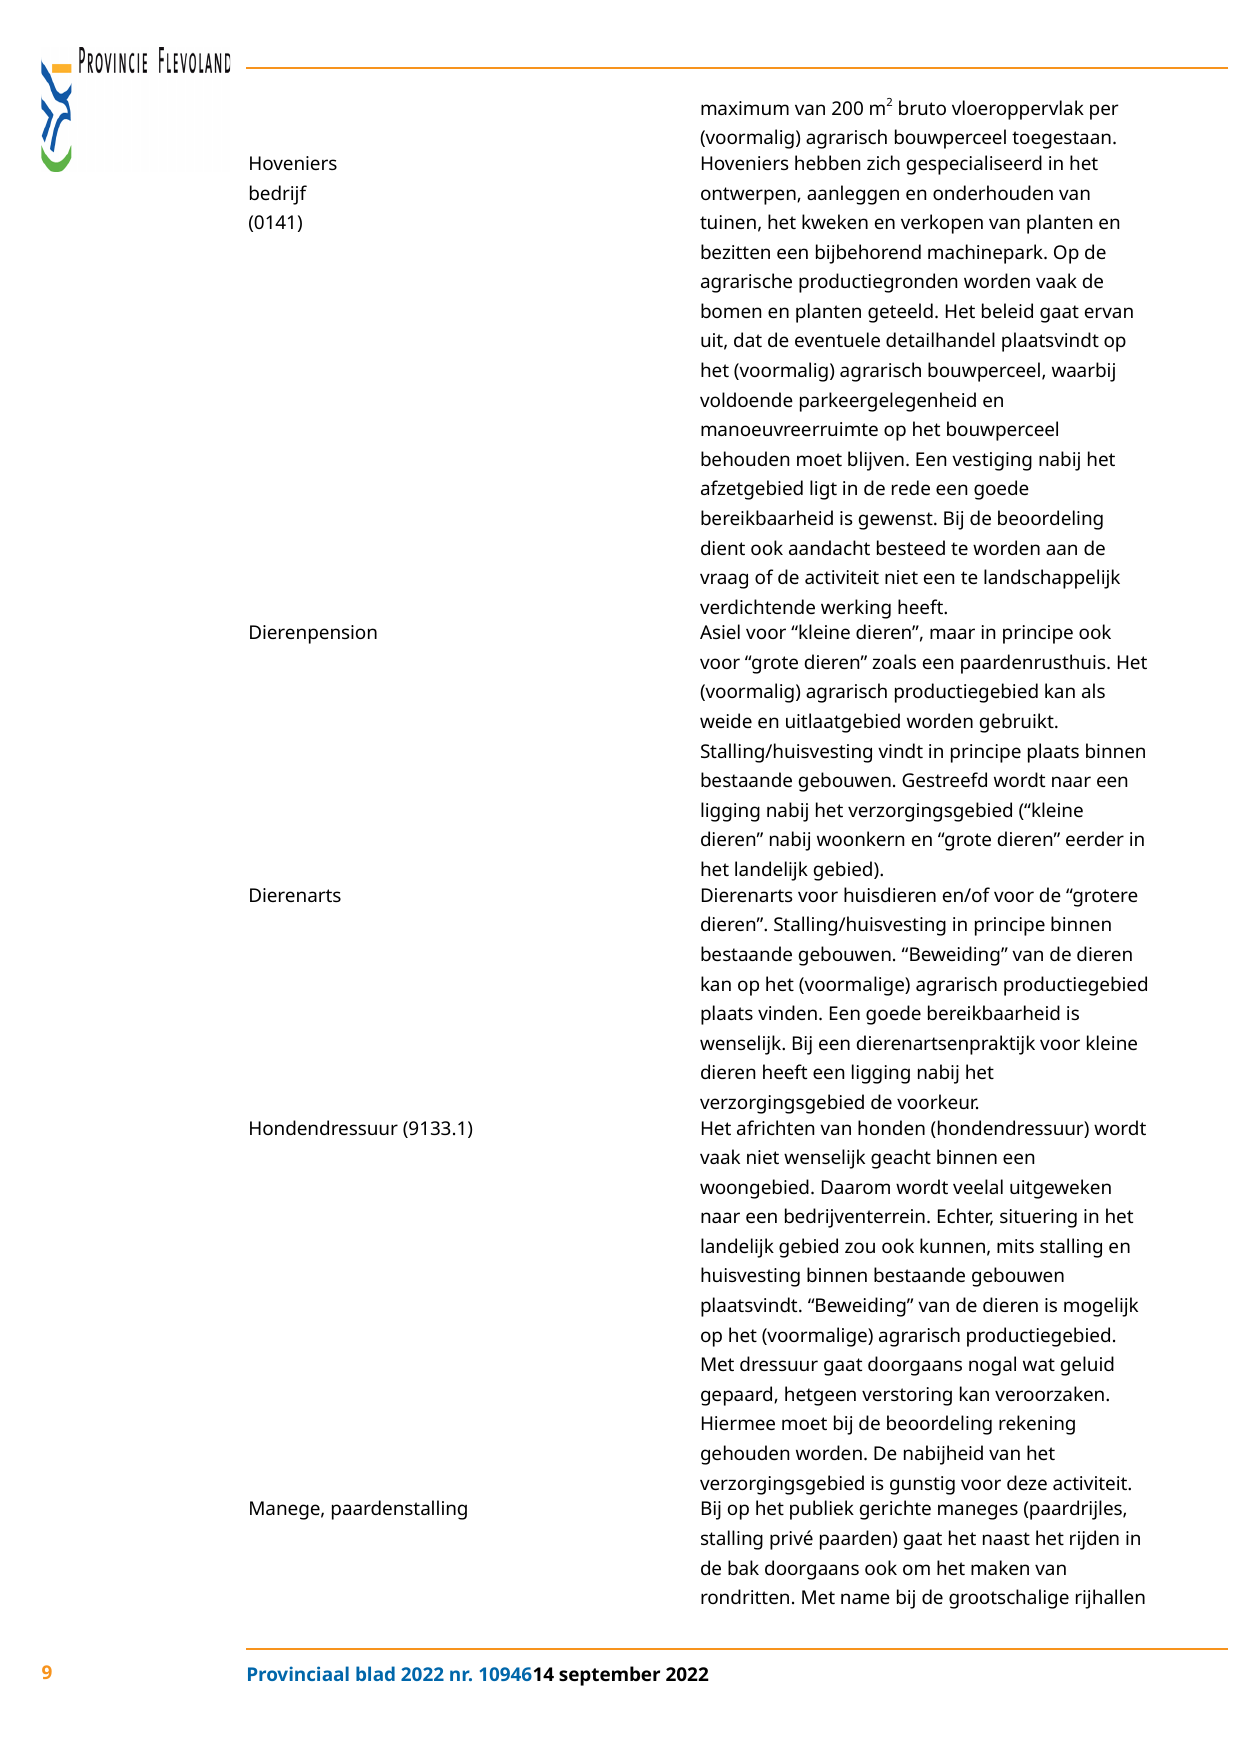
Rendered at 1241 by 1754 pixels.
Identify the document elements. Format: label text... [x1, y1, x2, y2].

table_cell maximum van 200 m2 bruto vloeroppervlak per (voormalig) agrarisch bouwperceel toegestaan. [700, 95, 1152, 150]
table_cell Manege, paardenstalling [248, 1496, 700, 1610]
table_cell Dierenarts [248, 882, 700, 1115]
table_cell Hondendressuur (9133.1) [248, 1115, 700, 1496]
picture [41, 47, 231, 172]
table_cell Dierenpension [248, 620, 700, 882]
table_cell Asiel voor “kleine dieren”, maar in principe ook voor “grote dieren” zoals een paardenrusthuis. Het (voormalig) agrarisch productiegebied kan als weide en uitlaatgebied worden gebruikt. Stalling/huisvesting vindt in principe plaats binnen bestaande gebouwen. Gestreefd wordt naar een ligging nabij het verzorgingsgebied (“kleine dieren” nabij woonkern en “grote dieren” eerder in het landelijk gebied). [700, 620, 1152, 882]
table_cell Het africhten van honden (hondendressuur) wordt vaak niet wenselijk geacht binnen een woongebied. Daarom wordt veelal uitgeweken naar een bedrijventerrein. Echter, situering in het landelijk gebied zou ook kunnen, mits stalling en huisvesting binnen bestaande gebouwen plaatsvindt. “Beweiding” van de dieren is mogelijk op het (voormalige) agrarisch productiegebied. Met dressuur gaat doorgaans nogal wat geluid gepaard, hetgeen verstoring kan veroorzaken. Hiermee moet bij de beoordeling rekening gehouden worden. De nabijheid van het verzorgingsgebied is gunstig voor deze activiteit. [700, 1115, 1152, 1496]
table_cell Bij op het publiek gerichte maneges (paardrijles, stalling privé paarden) gaat het naast het rijden in de bak doorgaans ook om het maken van rondritten. Met name bij de grootschalige rijhallen [700, 1496, 1152, 1610]
table_cell [248, 95, 700, 150]
table_cell Hoveniers bedrijf (0141) [248, 150, 700, 619]
table_cell Dierenarts voor huisdieren en/of voor de “grotere dieren”. Stalling/huisvesting in principe binnen bestaande gebouwen. “Beweiding” van de dieren kan op het (voormalige) agrarisch productiegebied plaats vinden. Een goede bereikbaarheid is wenselijk. Bij een dierenartsenpraktijk voor kleine dieren heeft een ligging nabij het verzorgingsgebied de voorkeur. [700, 882, 1152, 1115]
table_cell Hoveniers hebben zich gespecialiseerd in het ontwerpen, aanleggen en onderhouden van tuinen, het kweken en verkopen van planten en bezitten een bijbehorend machinepark. Op de agrarische productiegronden worden vaak de bomen en planten geteeld. Het beleid gaat ervan uit, dat de eventuele detailhandel plaatsvindt op het (voormalig) agrarisch bouwperceel, waarbij voldoende parkeergelegenheid en manoeuvreerruimte op het bouwperceel behouden moet blijven. Een vestiging nabij het afzetgebied ligt in de rede een goede bereikbaarheid is gewenst. Bij de beoordeling dient ook aandacht besteed te worden aan de vraag of de activiteit niet een te landschappelijk verdichtende werking heeft. [700, 150, 1152, 619]
